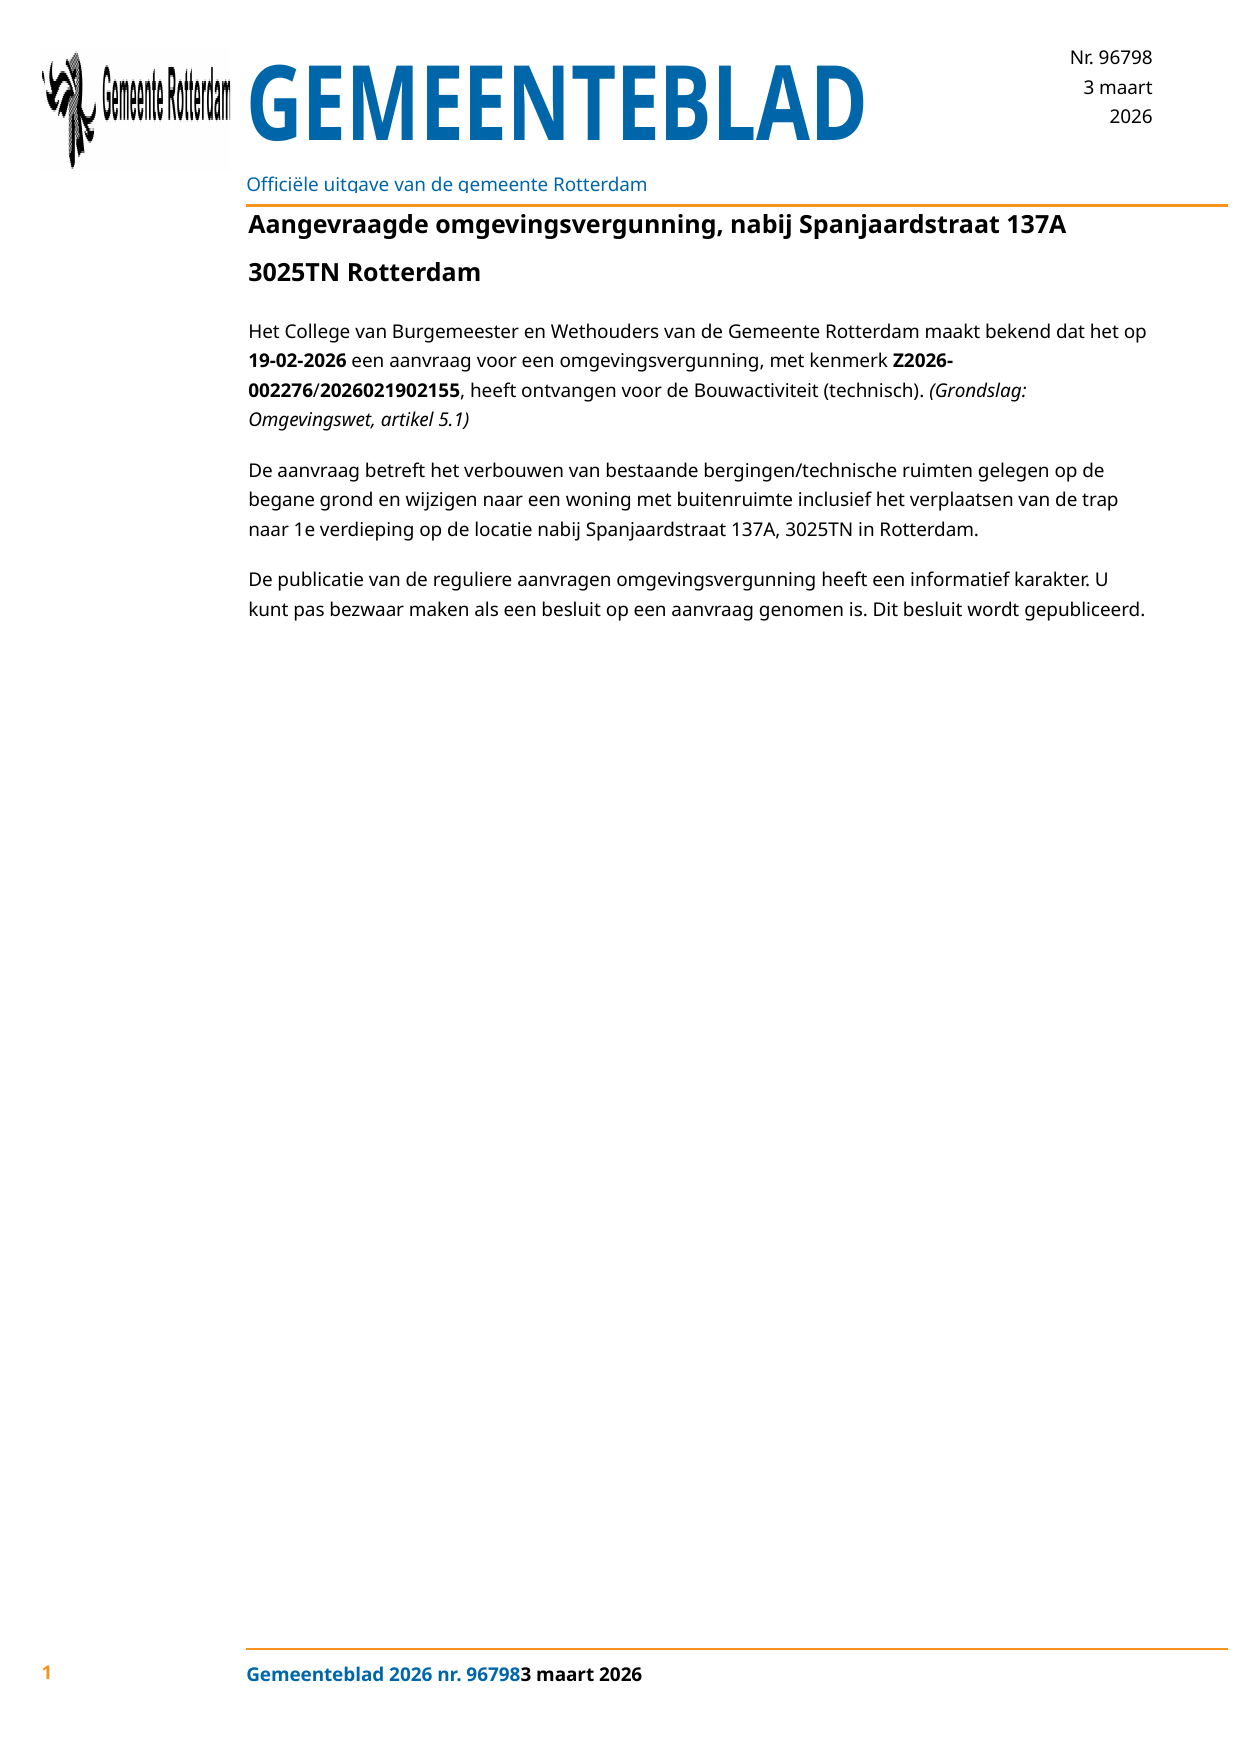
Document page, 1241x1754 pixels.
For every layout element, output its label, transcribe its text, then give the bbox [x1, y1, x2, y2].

text De aanvraag betreft het verbouwen van bestaande bergingen/technische ruimten gelegen op de begane grond en wijzigen naar een woning met buitenruimte inclusief het verplaatsen van de trap naar 1e verdieping op de locatie nabij Spanjaardstraat 137A, 3025TN in Rotterdam. [248, 457, 1152, 542]
text Het College van Burgemeester en Wethouders van de Gemeente Rotterdam maakt bekend dat het op 19-02-2026 een aanvraag voor een omgevingsvergunning, met kenmerk Z2026-002276/2026021902155, heeft ontvangen voor de Bouwactiviteit (technisch). (Grondslag: Omgevingswet, artikel 5.1) [248, 318, 1152, 432]
text De publicatie van de reguliere aanvragen omgevingsvergunning heeft een informatief karakter. U kunt pas bezwaar maken als een besluit op een aanvraag genomen is. Dit besluit wordt gepubliceerd. [248, 567, 1152, 622]
text Aangevraagde omgevingsvergunning, nabij Spanjaardstraat 137A 3025TN Rotterdam [248, 207, 1152, 288]
picture [41, 47, 231, 172]
